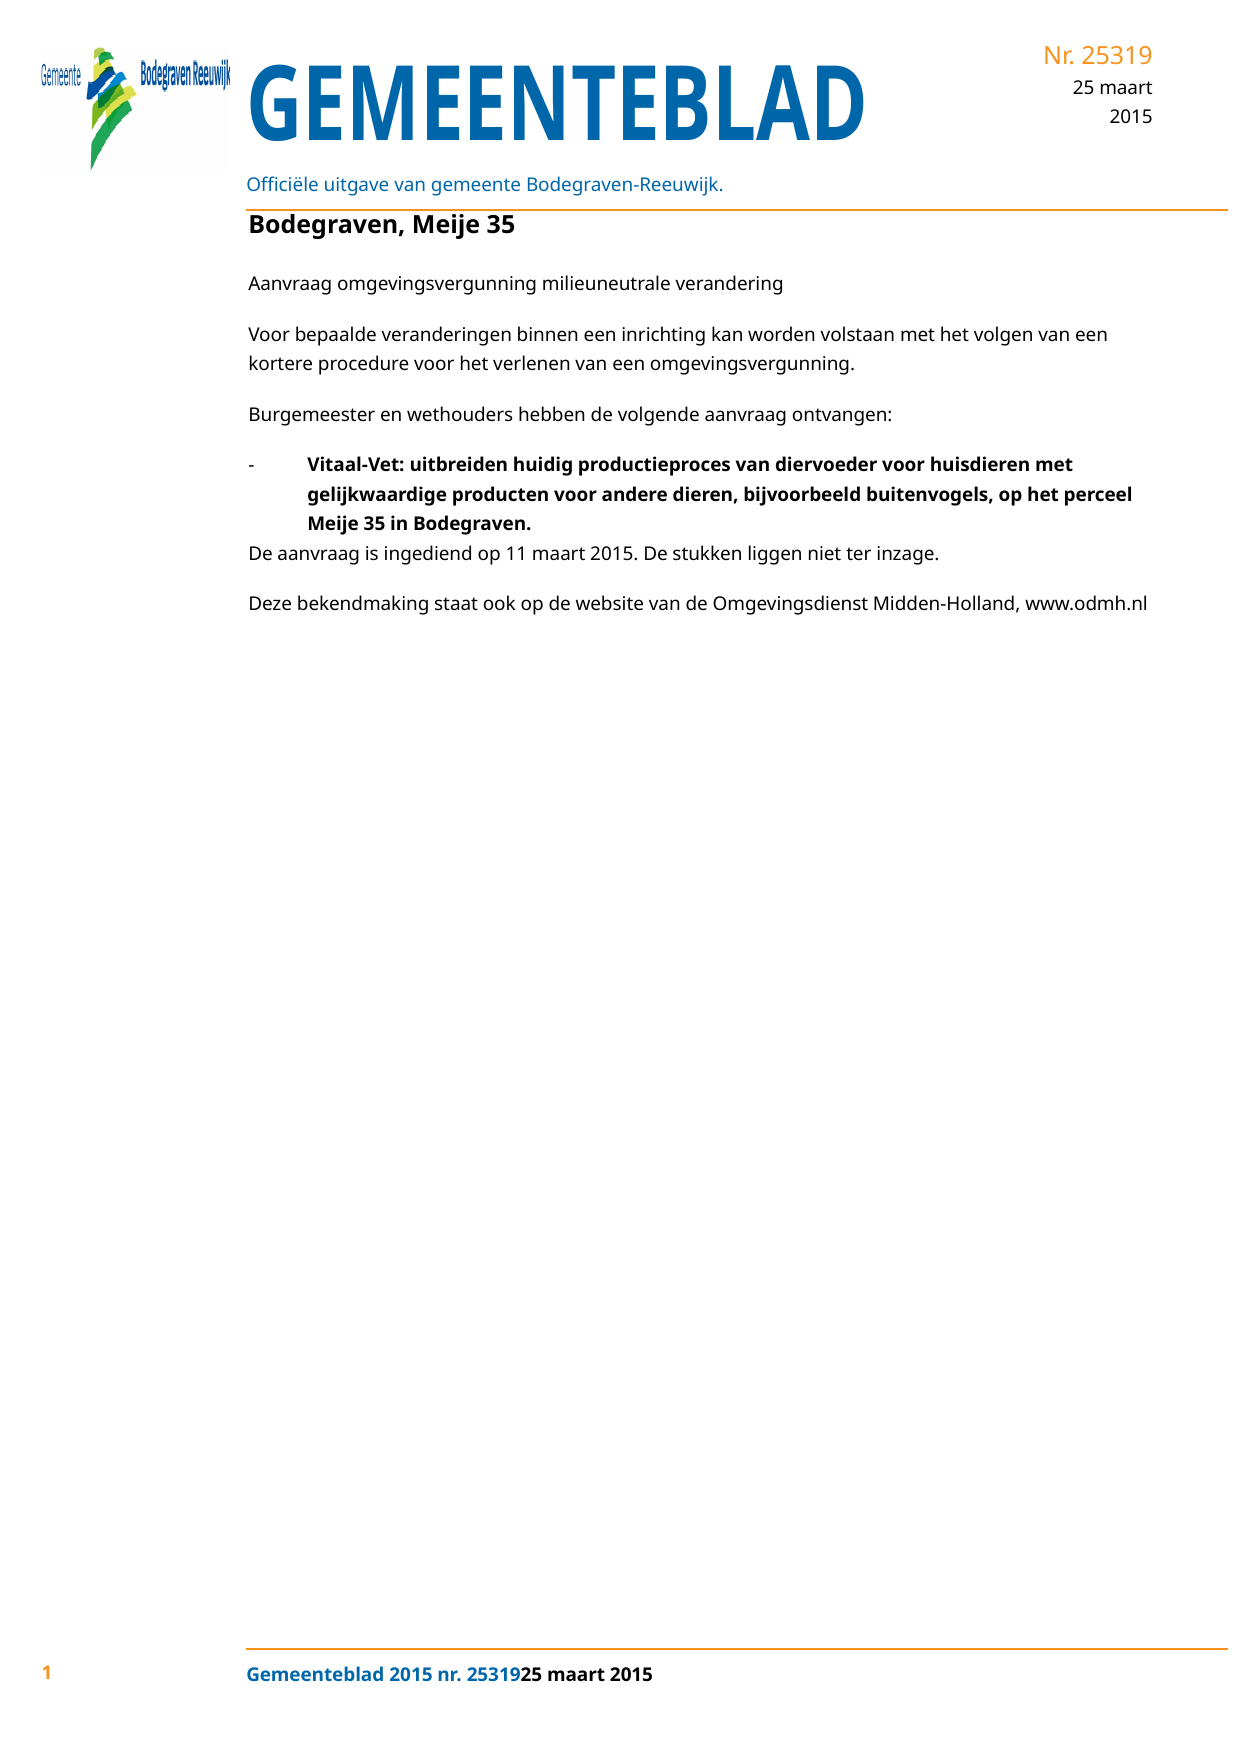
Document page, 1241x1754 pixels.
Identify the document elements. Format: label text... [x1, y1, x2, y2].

text Bodegraven, Meije 35 [248, 211, 1152, 241]
text De aanvraag is ingediend op 11 maart 2015. De stukken liggen niet ter inzage. [248, 540, 1152, 566]
picture [41, 47, 231, 172]
text Burgemeester en wethouders hebben de volgende aanvraag ontvangen: [248, 401, 1152, 426]
text Deze bekendmaking staat ook op de website van de Omgevingsdienst Midden-Holland, www.odmh.nl [248, 590, 1152, 616]
text Voor bepaalde veranderingen binnen een inrichting kan worden volstaan met het volgen van een kortere procedure voor het verlenen van een omgevingsvergunning. [248, 321, 1152, 376]
list Vitaal-Vet: uitbreiden huidig productieproces van diervoeder voor huisdieren met gelijkwaardige producten voor andere dieren, bijvoorbeeld buitenvogels, op het perceel Meije 35 in Bodegraven. [248, 451, 1152, 536]
text Aanvraag omgevingsvergunning milieuneutrale verandering [248, 270, 1152, 296]
